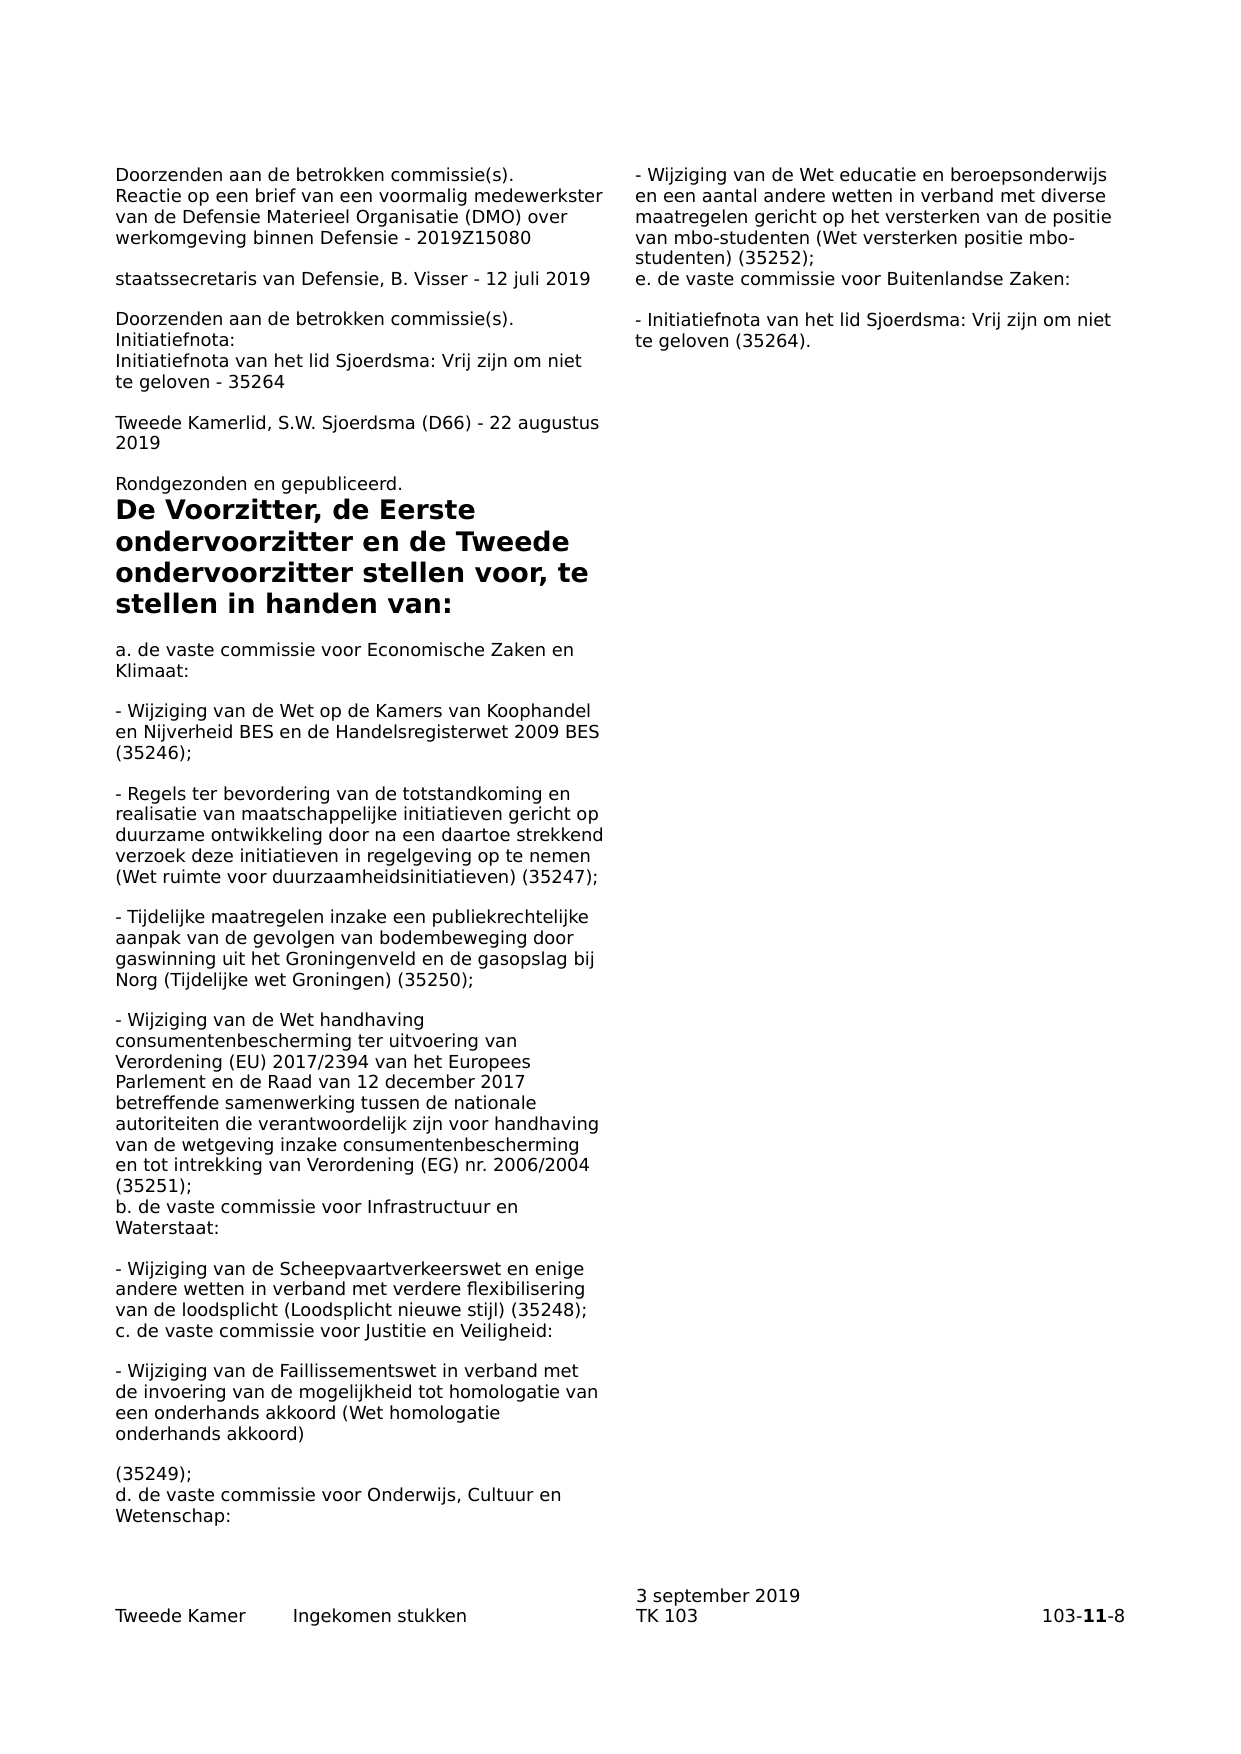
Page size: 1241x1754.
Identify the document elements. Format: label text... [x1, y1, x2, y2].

text e. de vaste commissie voor Buitenlandse Zaken: [635, 269, 1125, 290]
text Reactie op een brief van een voormalig medewerkster van de Defensie Materieel Organisatie (DMO) over werkomgeving binnen Defensie - 2019Z15080 [115, 186, 605, 248]
text - Wijziging van de Scheepvaartverkeerswet en enige andere wetten in verband met verdere flexibilisering van de loodsplicht (Loodsplicht nieuwe stijl) (35248); [115, 1258, 605, 1321]
text - Wijziging van de Wet handhaving consumentenbescherming ter uitvoering van Verordening (EU) 2017/2394 van het Europees Parlement en de Raad van 12 december 2017 betreffende samenwerking tussen de nationale autoriteiten die verantwoordelijk zijn voor handhaving van de wetgeving inzake consumentenbescherming en tot intrekking van Verordening (EG) nr. 2006/2004 (35251); [115, 1010, 605, 1197]
text - Wijziging van de Faillissementswet in verband met de invoering van de mogelijkheid tot homologatie van een onderhands akkoord (Wet homologatie onderhands akkoord) [115, 1361, 605, 1444]
text staatssecretaris van Defensie, B. Visser - 12 juli 2019 [115, 268, 605, 289]
text - Initiatiefnota van het lid Sjoerdsma: Vrij zijn om niet te geloven (35264). [635, 310, 1125, 351]
text Tweede Kamerlid, S.W. Sjoerdsma (D66) - 22 augustus 2019 [115, 412, 605, 454]
text c. de vaste commissie voor Justitie en Veiligheid: [115, 1321, 605, 1341]
text a. de vaste commissie voor Economische Zaken en Klimaat: [115, 640, 605, 681]
text Doorzenden aan de betrokken commissie(s). [115, 165, 605, 186]
text d. de vaste commissie voor Onderwijs, Cultuur en Wetenschap: [115, 1485, 605, 1527]
text b. de vaste commissie voor Infrastructuur en Waterstaat: [115, 1197, 605, 1238]
text - Wijziging van de Wet educatie en beroepsonderwijs en een aantal andere wetten in verband met diverse maatregelen gericht op het versterken van de positie van mbo-studenten (Wet versterken positie mbo-studenten) (35252); [635, 165, 1125, 269]
text Initiatiefnota van het lid Sjoerdsma: Vrij zijn om niet te geloven - 35264 [115, 351, 605, 392]
text (35249); [115, 1464, 605, 1485]
text - Wijziging van de Wet op de Kamers van Koophandel en Nijverheid BES en de Handelsregisterwet 2009 BES (35246); [115, 701, 605, 763]
text Doorzenden aan de betrokken commissie(s). [115, 309, 605, 330]
text - Regels ter bevordering van de totstandkoming en realisatie van maatschappelijke initiatieven gericht op duurzame ontwikkeling door na een daartoe strekkend verzoek deze initiatieven in regelgeving op te nemen (Wet ruimte voor duurzaamheidsinitiatieven) (35247); [115, 783, 605, 887]
text - Tijdelijke maatregelen inzake een publiekrechtelijke aanpak van de gevolgen van bodembeweging door gaswinning uit het Groningenveld en de gasopslag bij Norg (Tijdelijke wet Groningen) (35250); [115, 907, 605, 990]
text Rondgezonden en gepubliceerd. [115, 474, 605, 495]
text Initiatiefnota: [115, 330, 605, 351]
title De Voorzitter, de Eerste ondervoorzitter en de Tweede ondervoorzitter stellen voor, te stellen in handen van: [115, 495, 605, 620]
